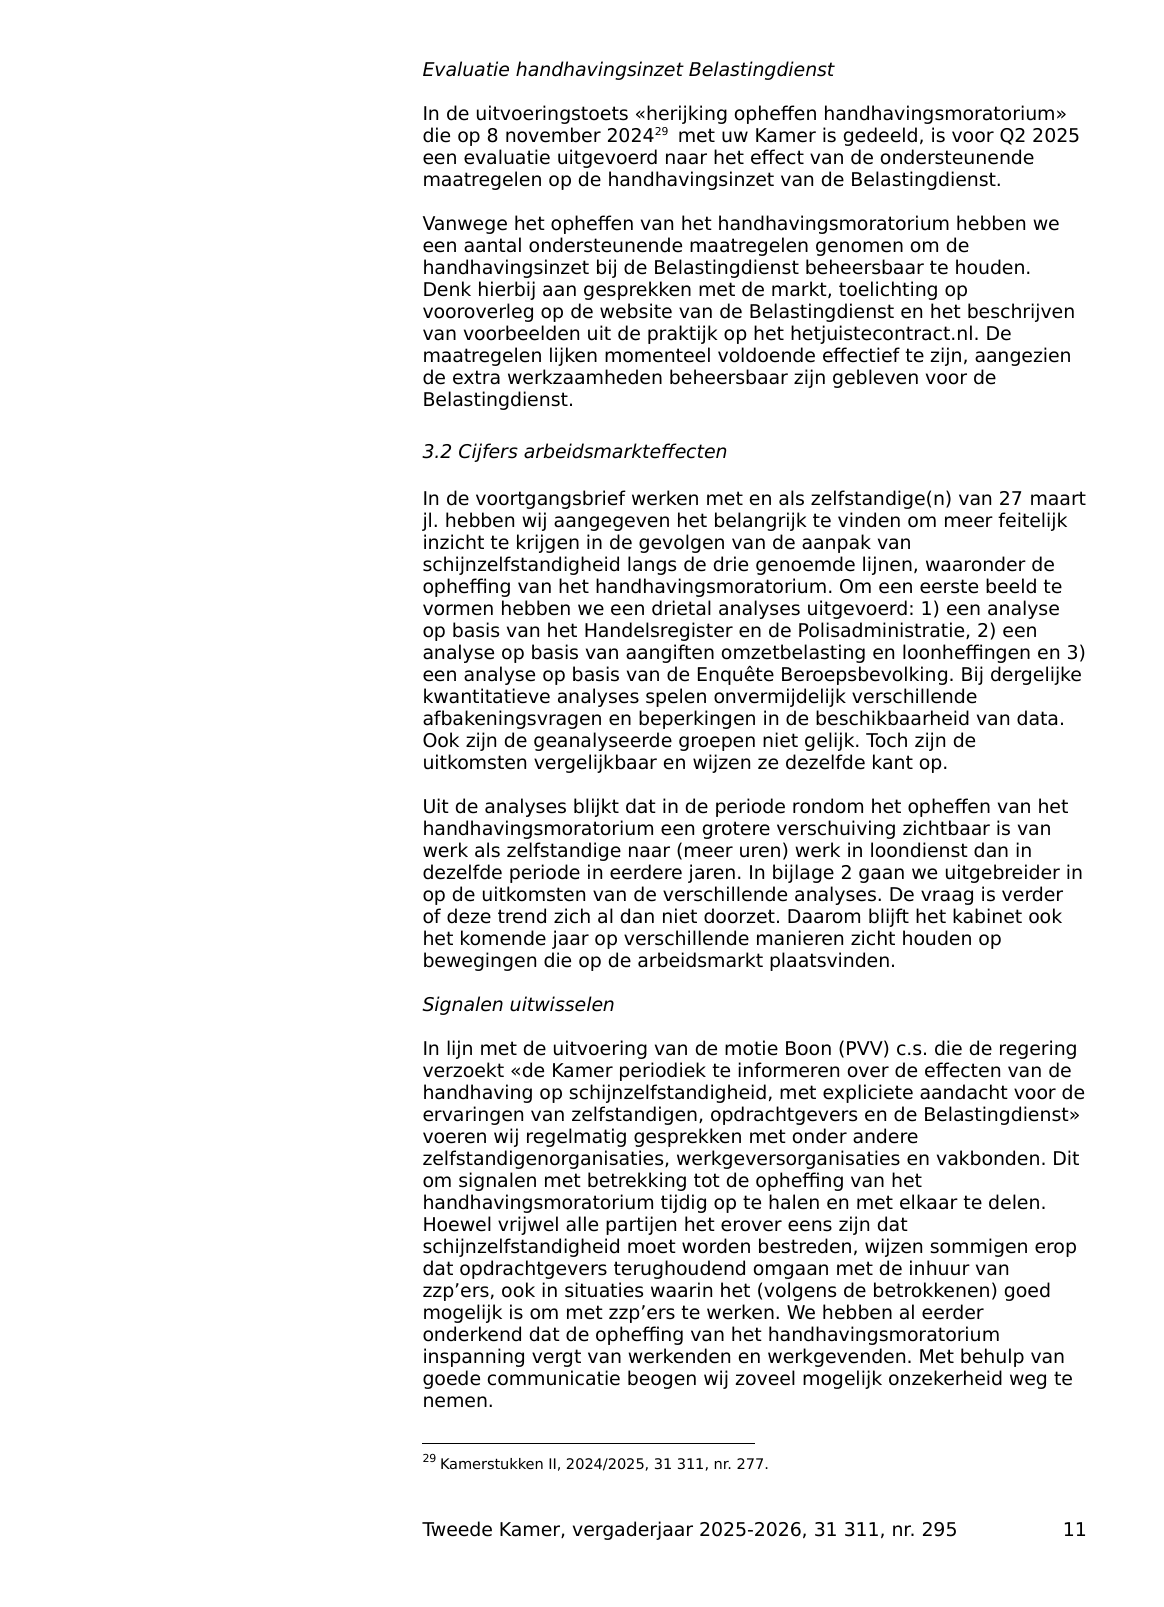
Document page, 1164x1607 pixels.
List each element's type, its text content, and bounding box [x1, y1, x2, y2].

text Kamerstukken II, 2024/2025, 31 311, nr. 277. [422, 1452, 1087, 1474]
text In de voortgangsbrief werken met en als zelfstandige(n) van 27 maart jl. hebben wij aangegeven het belangrijk te vinden om meer feitelijk inzicht te krijgen in de gevolgen van de aanpak van schijnzelfstandigheid langs de drie genoemde lijnen, waaronder de opheffing van het handhavingsmoratorium. Om een eerste beeld te vormen hebben we een drietal analyses uitgevoerd: 1) een analyse op basis van het Handelsregister en de Polisadministratie, 2) een analyse op basis van aangiften omzetbelasting en loonheffingen en 3) een analyse op basis van de Enquête Beroepsbevolking. Bij dergelijke kwantitatieve analyses spelen onvermijdelijk verschillende afbakeningsvragen en beperkingen in de beschikbaarheid van data. Ook zijn de geanalyseerde groepen niet gelijk. Toch zijn de uitkomsten vergelijkbaar en wijzen ze dezelfde kant op. [422, 488, 1087, 774]
subtitle Evaluatie handhavingsinzet Belastingdienst [422, 59, 1087, 81]
text Vanwege het opheffen van het handhavingsmoratorium hebben we een aantal ondersteunende maatregelen genomen om de handhavingsinzet bij de Belastingdienst beheersbaar te houden. Denk hierbij aan gesprekken met de markt, toelichting op vooroverleg op de website van de Belastingdienst en het beschrijven van voorbeelden uit de praktijk op het hetjuistecontract.nl. De maatregelen lijken momenteel voldoende effectief te zijn, aangezien de extra werkzaamheden beheersbaar zijn gebleven voor de Belastingdienst. [422, 213, 1087, 411]
text Uit de analyses blijkt dat in de periode rondom het opheffen van het handhavingsmoratorium een grotere verschuiving zichtbaar is van werk als zelfstandige naar (meer uren) werk in loondienst dan in dezelfde periode in eerdere jaren. In bijlage 2 gaan we uitgebreider in op de uitkomsten van de verschillende analyses. De vraag is verder of deze trend zich al dan niet doorzet. Daarom blijft het kabinet ook het komende jaar op verschillende manieren zicht houden op bewegingen die op de arbeidsmarkt plaatsvinden. [422, 796, 1087, 972]
text In de uitvoeringstoets «herijking opheffen handhavingsmoratorium» die op 8 november 2024 met uw Kamer is gedeeld, is voor Q2 2025 een evaluatie uitgevoerd naar het effect van de ondersteunende maatregelen op de handhavingsinzet van de Belastingdienst. [422, 103, 1087, 191]
subtitle 3.2 Cijfers arbeidsmarkteffecten [422, 441, 1087, 463]
subtitle Signalen uitwisselen [422, 994, 1087, 1016]
text In lijn met de uitvoering van de motie Boon (PVV) c.s. die de regering verzoekt «de Kamer periodiek te informeren over de effecten van de handhaving op schijnzelfstandigheid, met expliciete aandacht voor de ervaringen van zelfstandigen, opdrachtgevers en de Belastingdienst» voeren wij regelmatig gesprekken met onder andere zelfstandigenorganisaties, werkgeversorganisaties en vakbonden. Dit om signalen met betrekking tot de opheffing van het handhavingsmoratorium tijdig op te halen en met elkaar te delen. Hoewel vrijwel alle partijen het erover eens zijn dat schijnzelfstandigheid moet worden bestreden, wijzen sommigen erop dat opdrachtgevers terughoudend omgaan met de inhuur van zzp’ers, ook in situaties waarin het (volgens de betrokkenen) goed mogelijk is om met zzp’ers te werken. We hebben al eerder onderkend dat de opheffing van het handhavingsmoratorium inspanning vergt van werkenden en werkgevenden. Met behulp van goede communicatie beogen wij zoveel mogelijk onzekerheid weg te nemen. [422, 1038, 1087, 1412]
